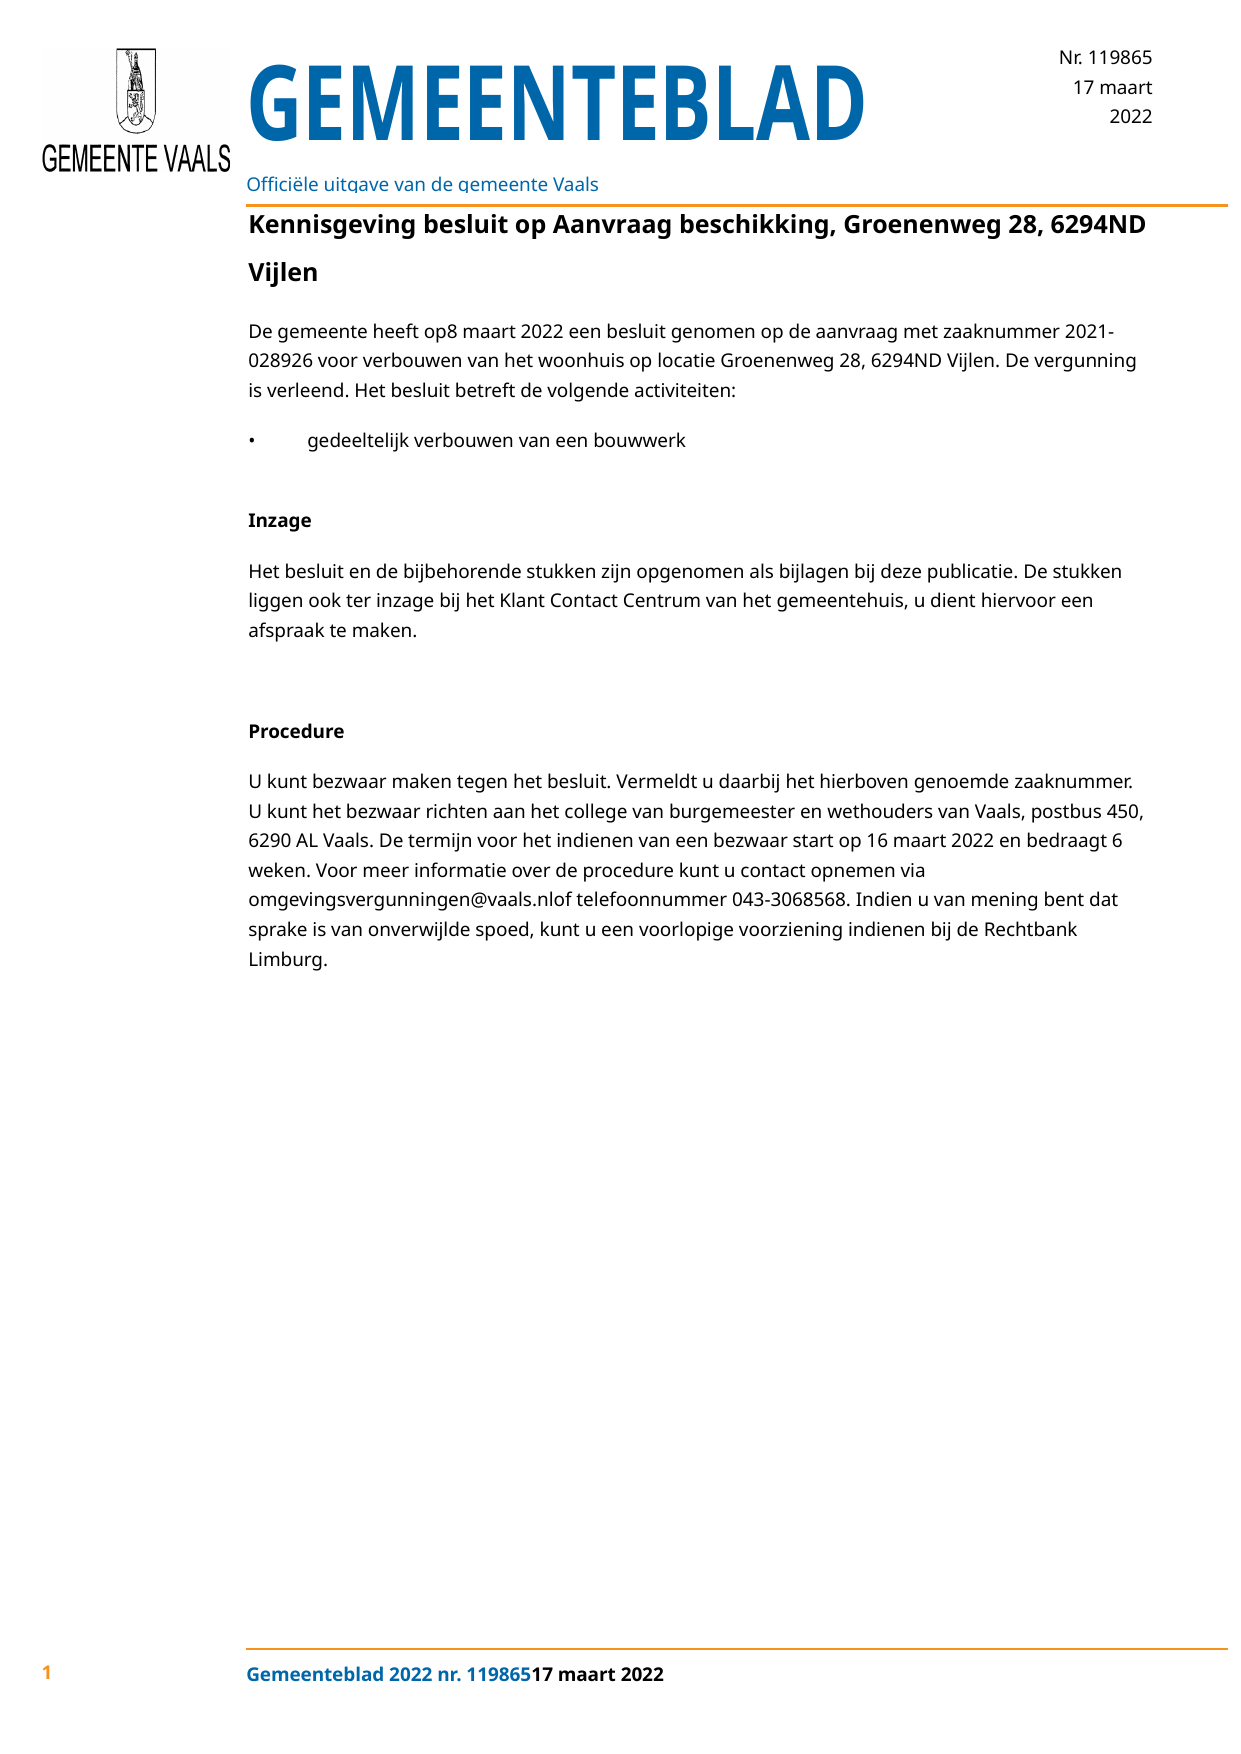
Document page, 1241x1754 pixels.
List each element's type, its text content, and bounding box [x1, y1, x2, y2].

list gedeeltelijk verbouwen van een bouwwerk [248, 427, 1152, 453]
text Procedure [248, 718, 1152, 744]
text Het besluit en de bijbehorende stukken zijn opgenomen als bijlagen bij deze publicatie. De stukken liggen ook ter inzage bij het Klant Contact Centrum van het gemeentehuis, u dient hiervoor een afspraak te maken. [248, 558, 1152, 643]
text U kunt bezwaar maken tegen het besluit. Vermeldt u daarbij het hierboven genoemde zaaknummer. U kunt het bezwaar richten aan het college van burgemeester en wethouders van Vaals, postbus 450, 6290 AL Vaals. De termijn voor het indienen van een bezwaar start op 16 maart 2022 en bedraagt 6 weken. Voor meer informatie over de procedure kunt u contact opnemen via omgevingsvergunningen@vaals.nlof telefoonnummer 043-3068568. Indien u van mening bent dat sprake is van onverwijlde spoed, kunt u een voorlopige voorziening indienen bij de Rechtbank Limburg. [248, 768, 1152, 972]
text Kennisgeving besluit op Aanvraag beschikking, Groenenweg 28, 6294ND Vijlen [248, 207, 1152, 288]
picture [41, 47, 231, 172]
text Inzage [248, 507, 1152, 533]
text De gemeente heeft op8 maart 2022 een besluit genomen op de aanvraag met zaaknummer 2021-028926 voor verbouwen van het woonhuis op locatie Groenenweg 28, 6294ND Vijlen. De vergunning is verleend. Het besluit betreft de volgende activiteiten: [248, 318, 1152, 403]
